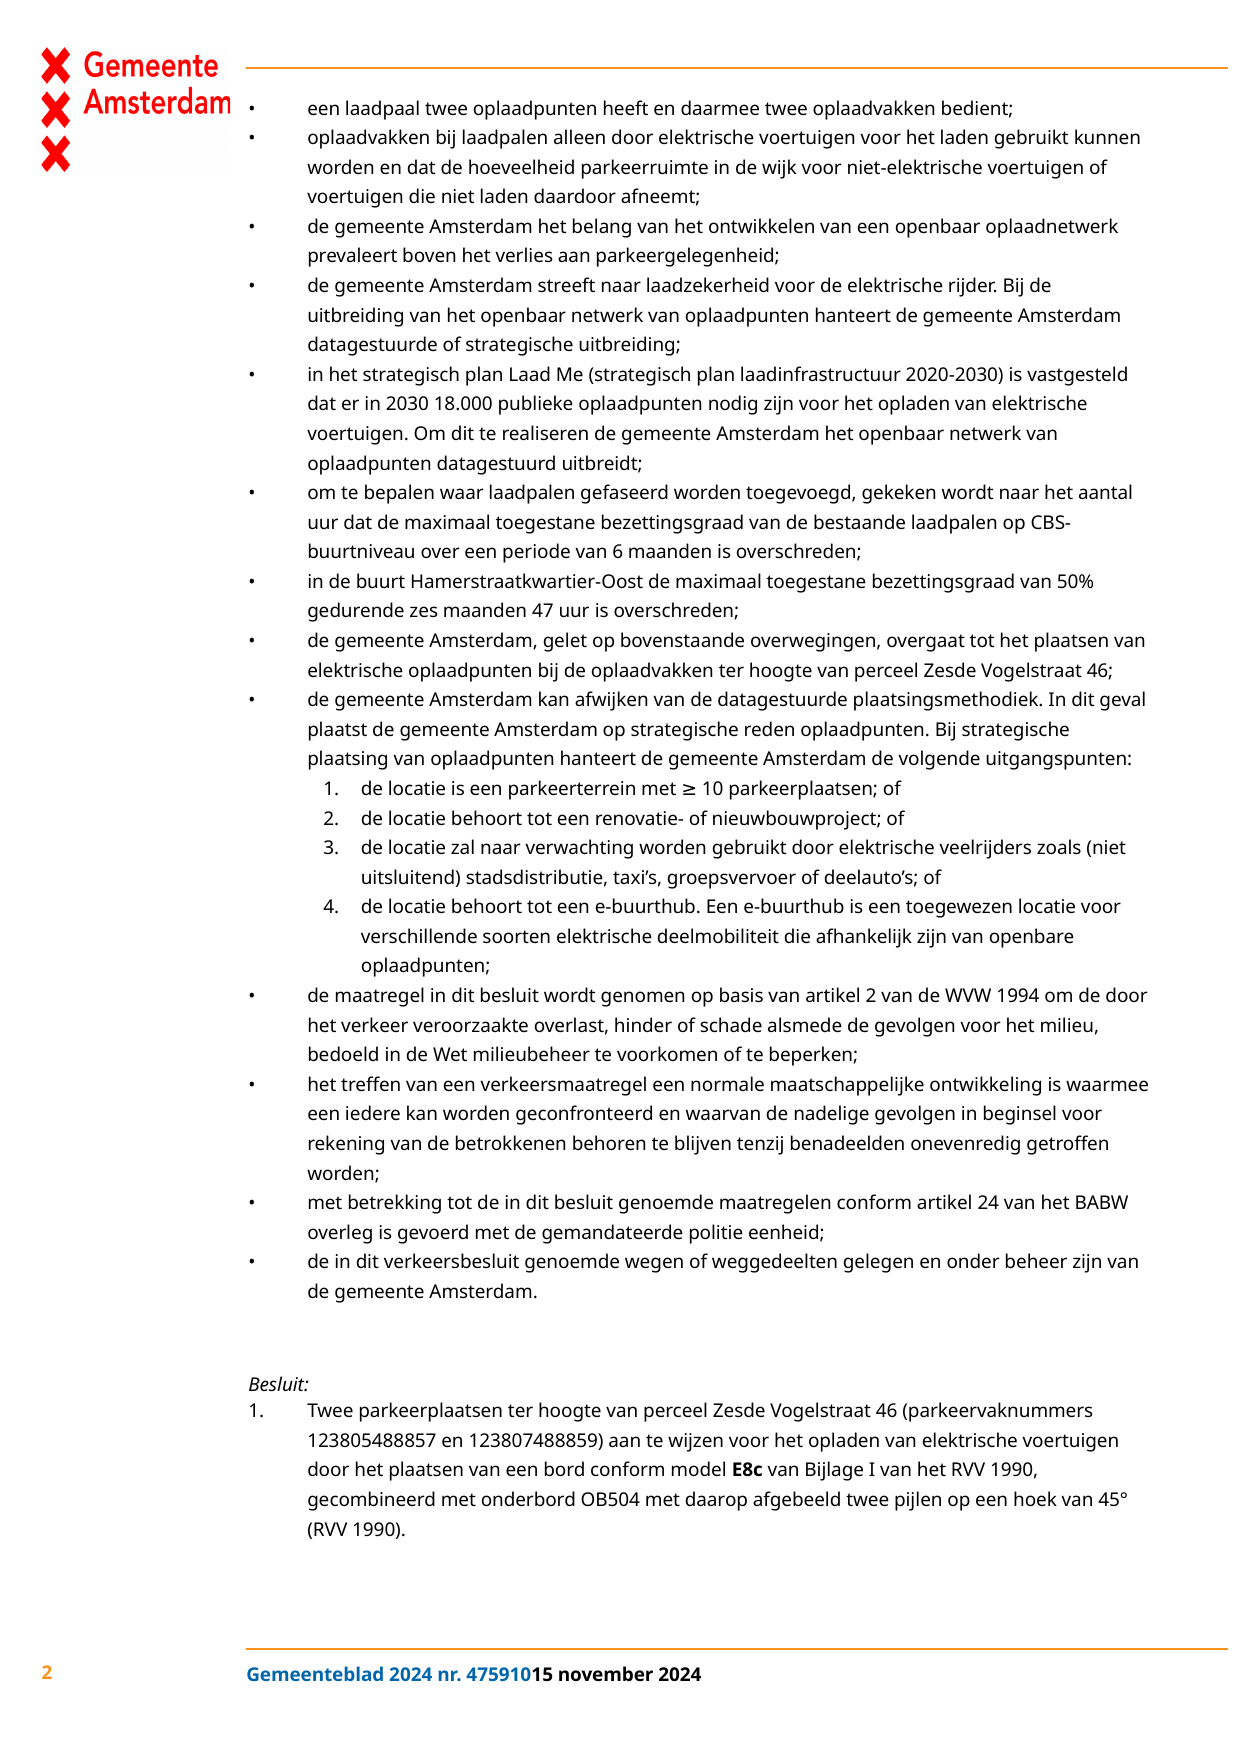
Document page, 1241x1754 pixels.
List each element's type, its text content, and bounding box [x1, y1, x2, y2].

list de locatie zal naar verwachting worden gebruikt door elektrische veelrijders zoals (niet uitsluitend) stadsdistributie, taxi’s, groepsvervoer of deelauto’s; of [323, 834, 1152, 890]
picture [41, 47, 231, 172]
list de locatie behoort tot een e-buurthub. Een e-buurthub is een toegewezen locatie voor verschillende soorten elektrische deelmobiliteit die afhankelijk zijn van openbare oplaadpunten; [323, 893, 1152, 978]
list de in dit verkeersbesluit genoemde wegen of weggedeelten gelegen en onder beheer zijn van de gemeente Amsterdam. [248, 1248, 1152, 1304]
list om te bepalen waar laadpalen gefaseerd worden toegevoegd, gekeken wordt naar het aantal uur dat de maximaal toegestane bezettingsgraad van de bestaande laadpalen op CBS-buurtniveau over een periode van 6 maanden is overschreden; [248, 479, 1152, 564]
text Besluit: [248, 1372, 1152, 1397]
list met betrekking tot de in dit besluit genoemde maatregelen conform artikel 24 van het BABW overleg is gevoerd met de gemandateerde politie eenheid; [248, 1189, 1152, 1245]
list oplaadvakken bij laadpalen alleen door elektrische voertuigen voor het laden gebruikt kunnen worden en dat de hoeveelheid parkeerruimte in de wijk voor niet-elektrische voertuigen of voertuigen die niet laden daardoor afneemt; [248, 124, 1152, 209]
list de gemeente Amsterdam het belang van het ontwikkelen van een openbaar oplaadnetwerk prevaleert boven het verlies aan parkeergelegenheid; [248, 213, 1152, 268]
list een laadpaal twee oplaadpunten heeft en daarmee twee oplaadvakken bedient; [248, 95, 1152, 121]
list de gemeente Amsterdam, gelet op bovenstaande overwegingen, overgaat tot het plaatsen van elektrische oplaadpunten bij de oplaadvakken ter hoogte van perceel Zesde Vogelstraat 46; [248, 627, 1152, 683]
list in de buurt Hamerstraatkwartier-Oost de maximaal toegestane bezettingsgraad van 50% gedurende zes maanden 47 uur is overschreden; [248, 568, 1152, 623]
list de locatie is een parkeerterrein met ≥ 10 parkeerplaatsen; of [323, 775, 1152, 801]
list de maatregel in dit besluit wordt genomen op basis van artikel 2 van de WVW 1994 om de door het verkeer veroorzaakte overlast, hinder of schade alsmede de gevolgen voor het milieu, bedoeld in de Wet milieubeheer te voorkomen of te beperken; [248, 982, 1152, 1067]
list de gemeente Amsterdam kan afwijken van de datagestuurde plaatsingsmethodiek. In dit geval plaatst de gemeente Amsterdam op strategische reden oplaadpunten. Bij strategische plaatsing van oplaadpunten hanteert de gemeente Amsterdam de volgende uitgangspunten: [248, 686, 1152, 771]
list Twee parkeerplaatsen ter hoogte van perceel Zesde Vogelstraat 46 (parkeervaknummers 123805488857 en 123807488859) aan te wijzen voor het opladen van elektrische voertuigen door het plaatsen van een bord conform model E8c van Bijlage I van het RVV 1990, gecombineerd met onderbord OB504 met daarop afgebeeld twee pijlen op een hoek van 45° (RVV 1990). [248, 1397, 1152, 1541]
list de gemeente Amsterdam streeft naar laadzekerheid voor de elektrische rijder. Bij de uitbreiding van het openbaar netwerk van oplaadpunten hanteert de gemeente Amsterdam datagestuurde of strategische uitbreiding; [248, 272, 1152, 357]
list het treffen van een verkeersmaatregel een normale maatschappelijke ontwikkeling is waarmee een iedere kan worden geconfronteerd en waarvan de nadelige gevolgen in beginsel voor rekening van de betrokkenen behoren te blijven tenzij benadeelden onevenredig getroffen worden; [248, 1071, 1152, 1186]
list in het strategisch plan Laad Me (strategisch plan laadinfrastructuur 2020-2030) is vastgesteld dat er in 2030 18.000 publieke oplaadpunten nodig zijn voor het opladen van elektrische voertuigen. Om dit te realiseren de gemeente Amsterdam het openbaar netwerk van oplaadpunten datagestuurd uitbreidt; [248, 361, 1152, 476]
list de locatie behoort tot een renovatie- of nieuwbouwproject; of [323, 805, 1152, 831]
